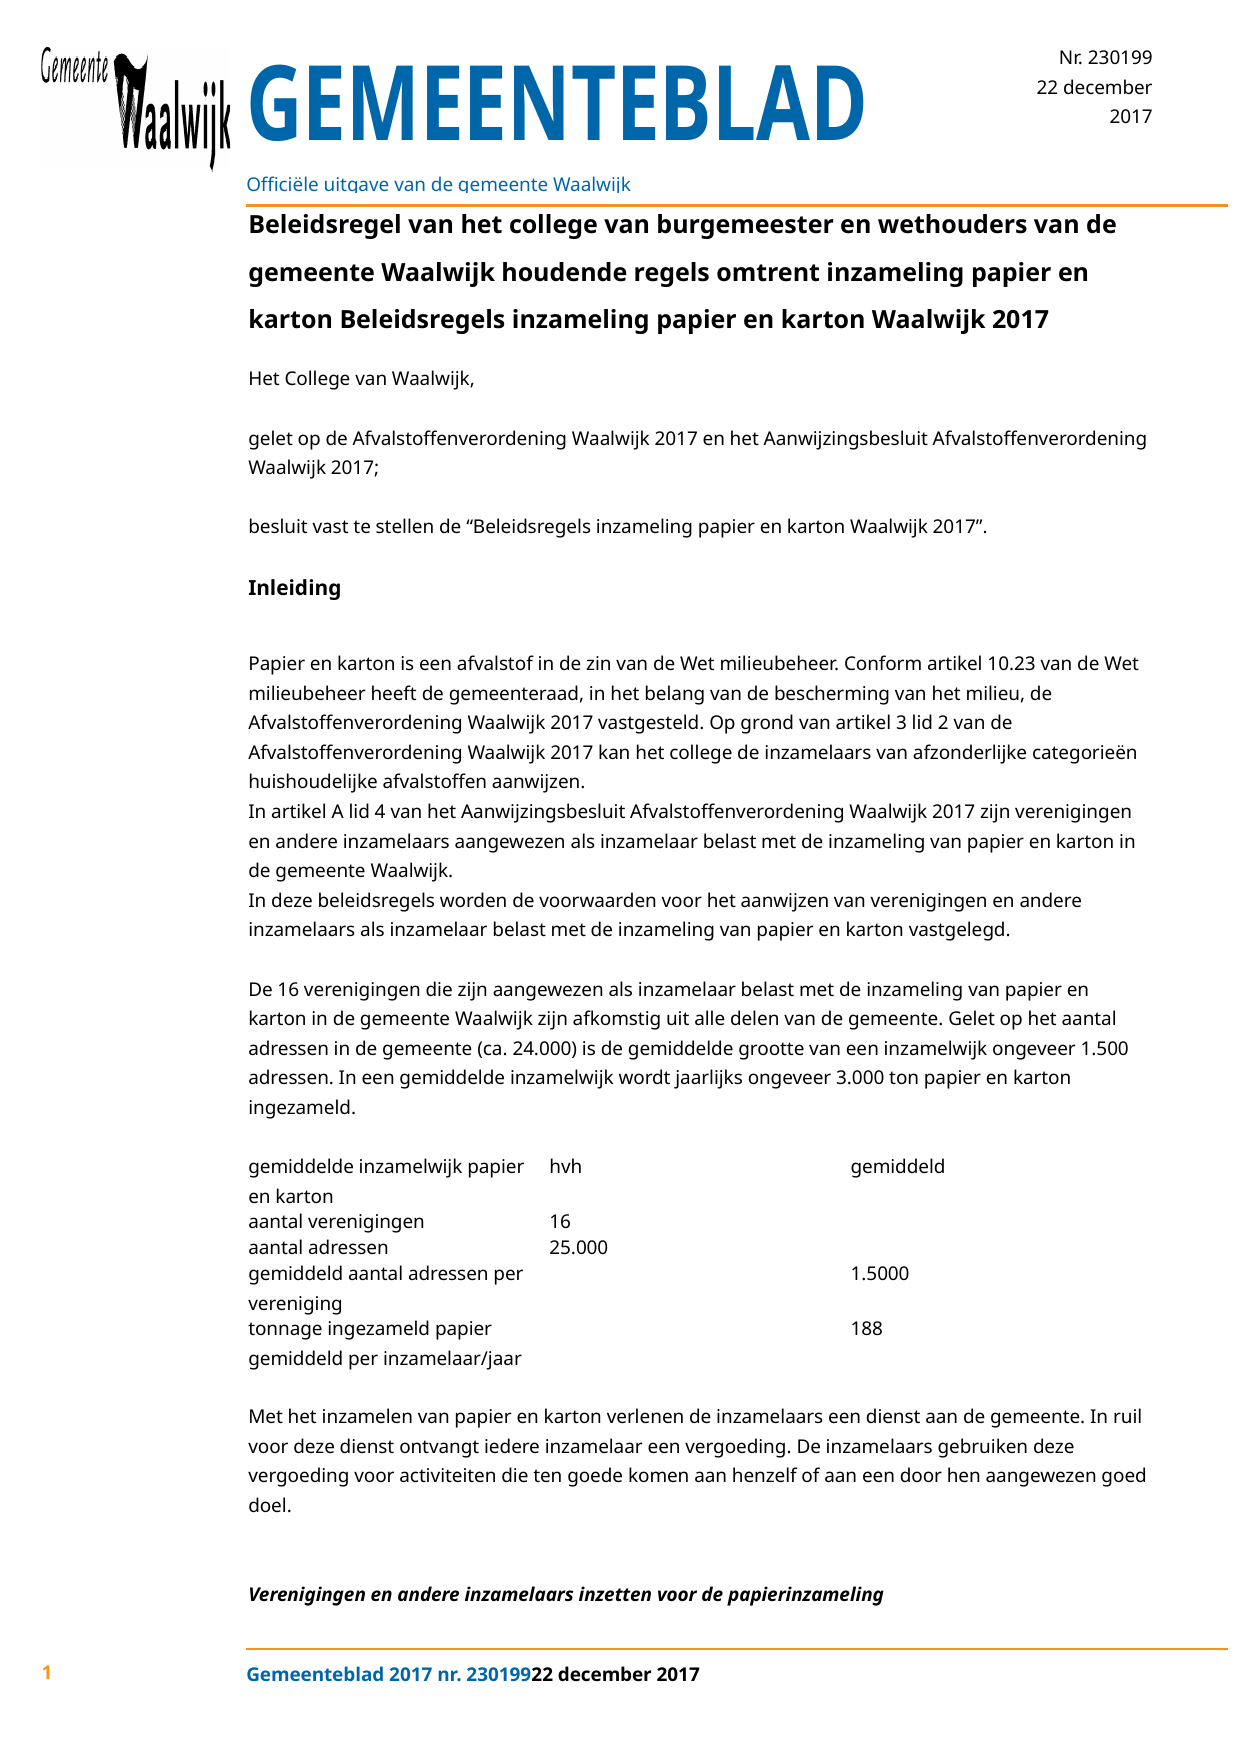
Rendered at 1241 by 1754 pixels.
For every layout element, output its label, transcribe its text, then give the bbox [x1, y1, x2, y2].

table_cell [549, 1315, 850, 1371]
table_cell gemiddeld aantal adressen per vereniging [248, 1260, 549, 1315]
text gelet op de Afvalstoffenverordening Waalwijk 2017 en het Aanwijzingsbesluit Afvalstoffenverordening Waalwijk 2017; [248, 425, 1152, 480]
text Met het inzamelen van papier en karton verlenen de inzamelaars een dienst aan de gemeente. In ruil voor deze dienst ontvangt iedere inzamelaar een vergoeding. De inzamelaars gebruiken deze vergoeding voor activiteiten die ten goede komen aan henzelf of aan een door hen aangewezen goed doel. [248, 1403, 1152, 1518]
picture [41, 47, 231, 172]
text Inleiding [248, 573, 1152, 601]
table_cell aantal verenigingen [248, 1209, 549, 1234]
table_cell [850, 1209, 1152, 1234]
table_header gemiddeld [850, 1153, 1152, 1209]
text Het College van Waalwijk, [248, 366, 1152, 391]
text Verenigingen en andere inzamelaars inzetten voor de papierinzameling [248, 1581, 1152, 1607]
table_cell 1.5000 [850, 1260, 1152, 1315]
table_cell 188 [850, 1315, 1152, 1371]
table_header gemiddelde inzamelwijk papier en karton [248, 1153, 549, 1209]
table_cell 16 [549, 1209, 850, 1234]
text In artikel A lid 4 van het Aanwijzingsbesluit Afvalstoffenverordening Waalwijk 2017 zijn verenigingen en andere inzamelaars aangewezen als inzamelaar belast met de inzameling van papier en karton in de gemeente Waalwijk. [248, 798, 1152, 883]
text De 16 verenigingen die zijn aangewezen als inzamelaar belast met de inzameling van papier en karton in de gemeente Waalwijk zijn afkomstig uit alle delen van de gemeente. Gelet op het aantal adressen in de gemeente (ca. 24.000) is de gemiddelde grootte van een inzamelwijk ongeveer 1.500 adressen. In een gemiddelde inzamelwijk wordt jaarlijks ongeveer 3.000 ton papier en karton ingezameld. [248, 976, 1152, 1120]
table_cell [549, 1260, 850, 1315]
table_cell 25.000 [549, 1234, 850, 1260]
text In deze beleidsregels worden de voorwaarden voor het aanwijzen van verenigingen en andere inzamelaars als inzamelaar belast met de inzameling van papier en karton vastgelegd. [248, 887, 1152, 942]
text Papier en karton is een afvalstof in de zin van de Wet milieubeheer. Conform artikel 10.23 van de Wet milieubeheer heeft de gemeenteraad, in het belang van de bescherming van het milieu, de Afvalstoffenverordening Waalwijk 2017 vastgesteld. Op grond van artikel 3 lid 2 van de Afvalstoffenverordening Waalwijk 2017 kan het college de inzamelaars van afzonderlijke categorieën huishoudelijke afvalstoffen aanwijzen. [248, 650, 1152, 794]
table_header hvh [549, 1153, 850, 1209]
text Beleidsregel van het college van burgemeester en wethouders van de gemeente Waalwijk houdende regels omtrent inzameling papier en karton Beleidsregels inzameling papier en karton Waalwijk 2017 [248, 207, 1152, 336]
text besluit vast te stellen de “Beleidsregels inzameling papier en karton Waalwijk 2017”. [248, 513, 1152, 539]
table_cell aantal adressen [248, 1234, 549, 1260]
table_cell [850, 1234, 1152, 1260]
table_cell tonnage ingezameld papier gemiddeld per inzamelaar/jaar [248, 1315, 549, 1371]
